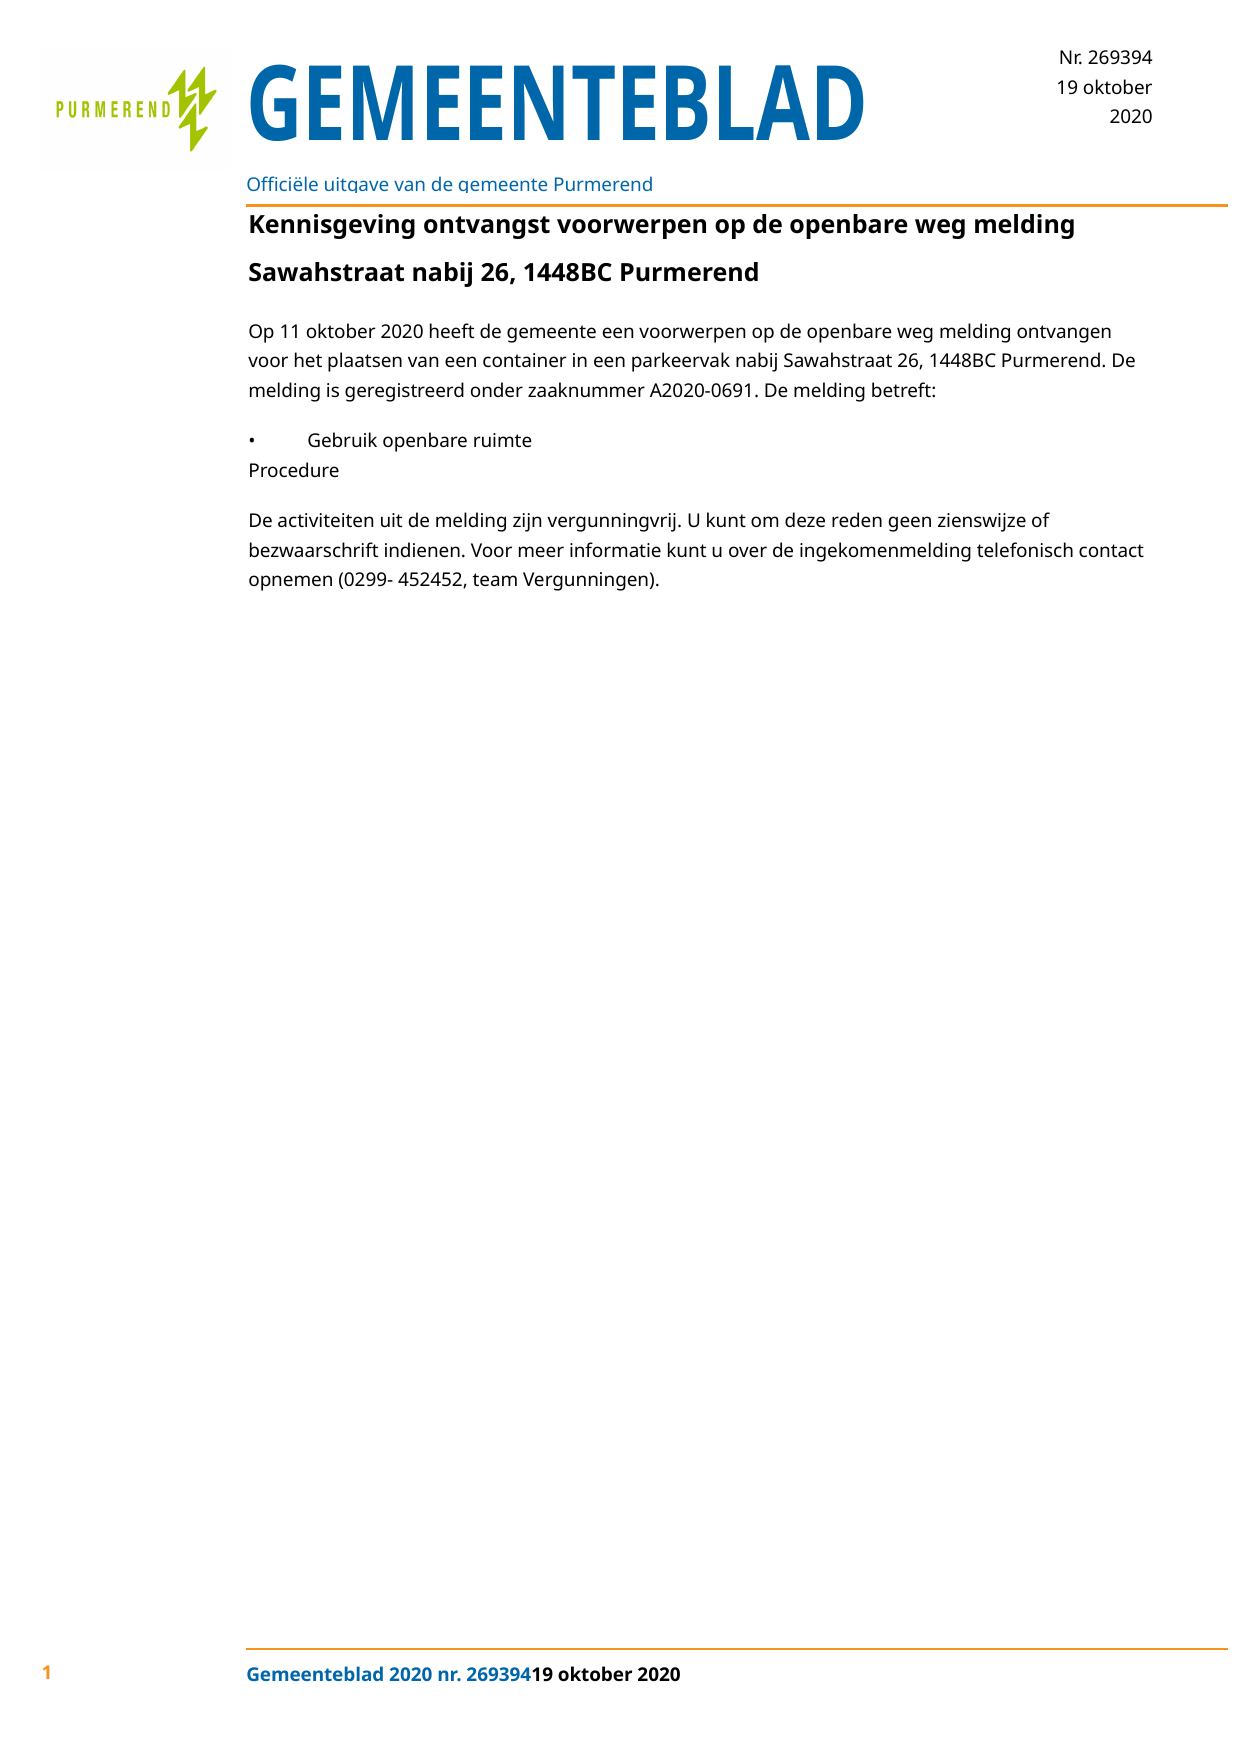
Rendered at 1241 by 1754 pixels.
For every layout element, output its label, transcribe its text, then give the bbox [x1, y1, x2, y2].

text De activiteiten uit de melding zijn vergunningvrij. U kunt om deze reden geen zienswijze of bezwaarschrift indienen. Voor meer informatie kunt u over de ingekomenmelding telefonisch contact opnemen (0299- 452452, team Vergunningen). [248, 507, 1152, 592]
text Kennisgeving ontvangst voorwerpen op de openbare weg melding Sawahstraat nabij 26, 1448BC Purmerend [248, 207, 1152, 288]
text Procedure [248, 457, 1152, 483]
picture [41, 47, 231, 172]
list Gebruik openbare ruimte [248, 427, 1152, 453]
text Op 11 oktober 2020 heeft de gemeente een voorwerpen op de openbare weg melding ontvangen voor het plaatsen van een container in een parkeervak nabij Sawahstraat 26, 1448BC Purmerend. De melding is geregistreerd onder zaaknummer A2020-0691. De melding betreft: [248, 318, 1152, 403]
